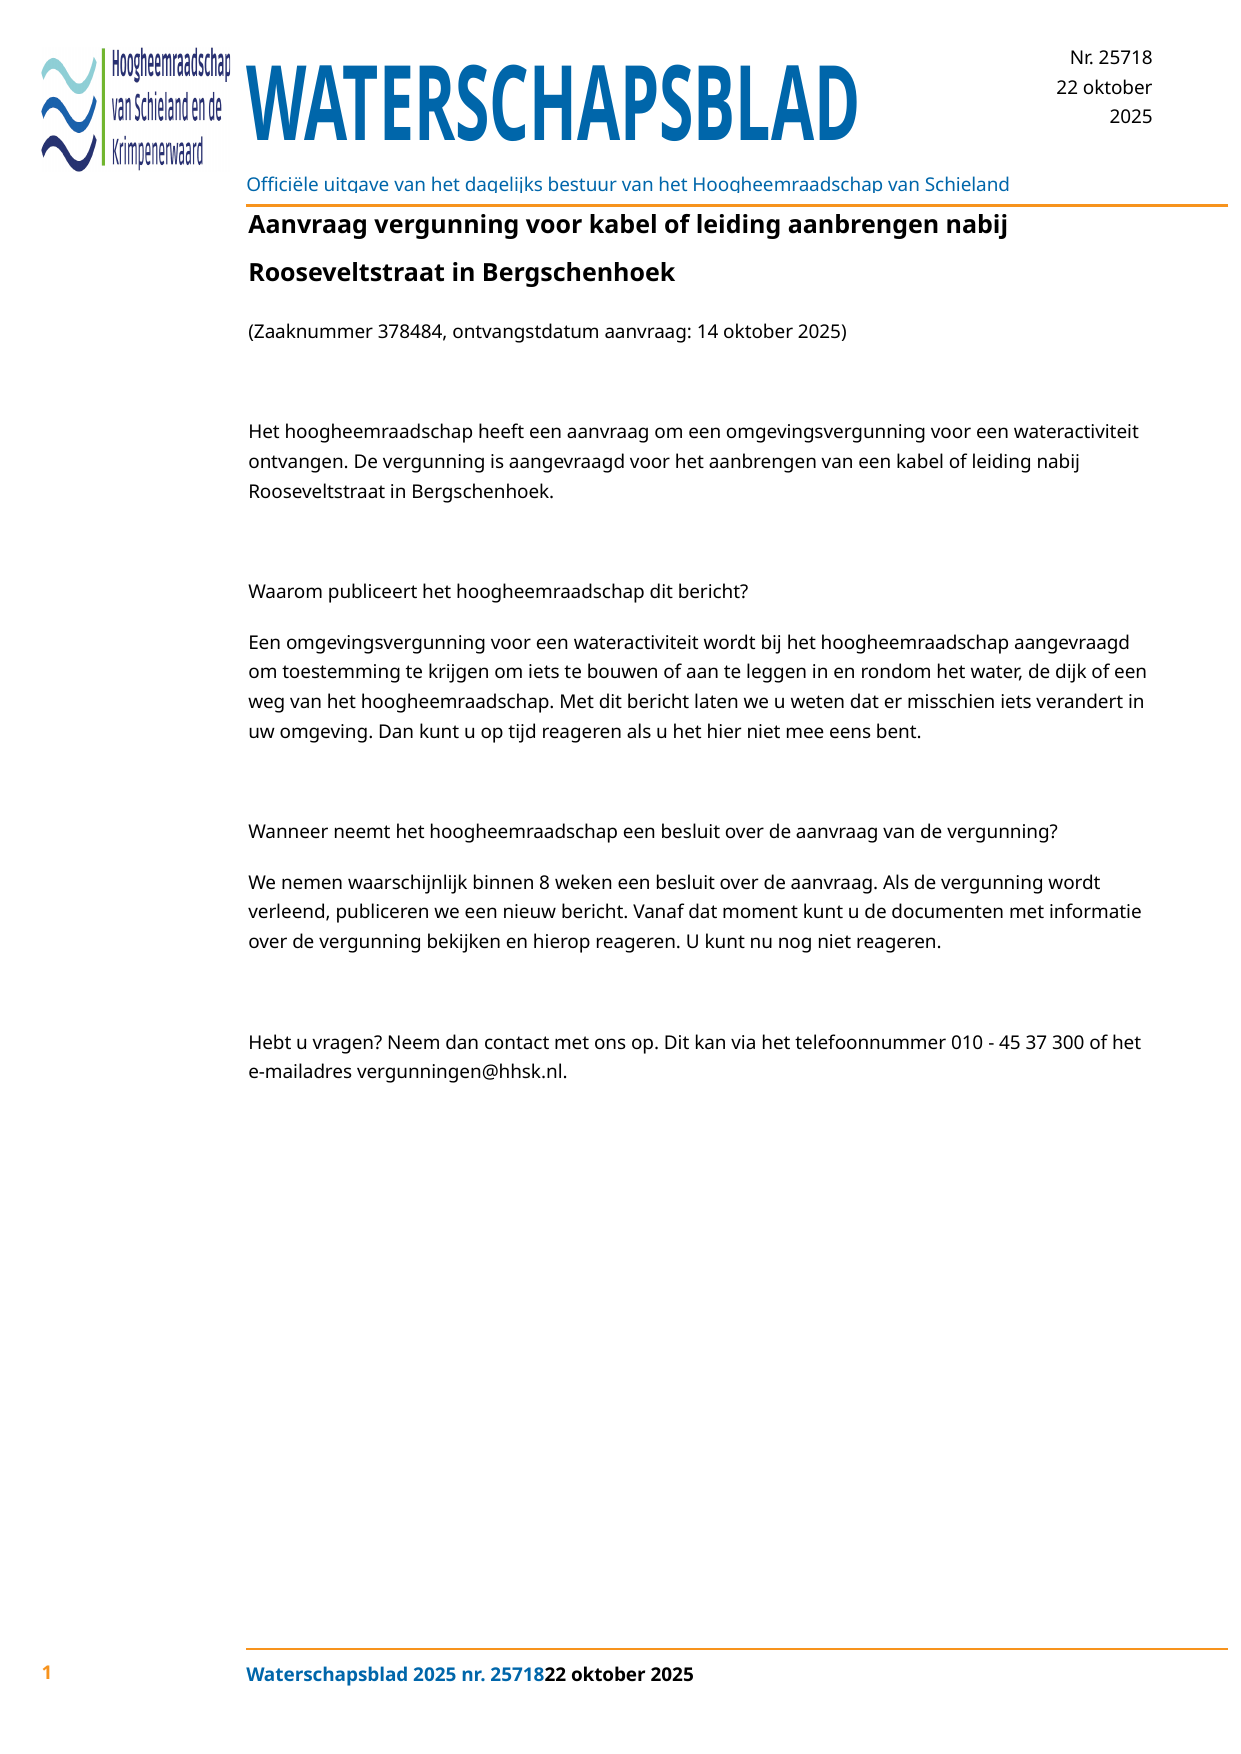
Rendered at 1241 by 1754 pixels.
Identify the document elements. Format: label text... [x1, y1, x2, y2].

text We nemen waarschijnlijk binnen 8 weken een besluit over de aanvraag. Als de vergunning wordt verleend, publiceren we een nieuw bericht. Vanaf dat moment kunt u de documenten met informatie over de vergunning bekijken en hierop reageren. U kunt nu nog niet reageren. [248, 869, 1152, 954]
text Een omgevingsvergunning voor een wateractiviteit wordt bij het hoogheemraadschap aangevraagd om toestemming te krijgen om iets te bouwen of aan te leggen in en rondom het water, de dijk of een weg van het hoogheemraadschap. Met dit bericht laten we u weten dat er misschien iets verandert in uw omgeving. Dan kunt u op tijd reageren als u het hier niet mee eens bent. [248, 629, 1152, 744]
text Wanneer neemt het hoogheemraadschap een besluit over de aanvraag van de vergunning? [248, 819, 1152, 844]
text Hebt u vragen? Neem dan contact met ons op. Dit kan via het telefoonnummer 010 - 45 37 300 of het e-mailadres vergunningen@hhsk.nl. [248, 1029, 1152, 1084]
text Aanvraag vergunning voor kabel of leiding aanbrengen nabij Rooseveltstraat in Bergschenhoek [248, 207, 1152, 288]
text Het hoogheemraadschap heeft een aanvraag om een omgevingsvergunning voor een wateractiviteit ontvangen. De vergunning is aangevraagd voor het aanbrengen van een kabel of leiding nabij Rooseveltstraat in Bergschenhoek. [248, 419, 1152, 504]
picture [41, 47, 231, 172]
text Waarom publiceert het hoogheemraadschap dit bericht? [248, 579, 1152, 604]
text (Zaaknummer 378484, ontvangstdatum aanvraag: 14 oktober 2025) [248, 318, 1152, 344]
